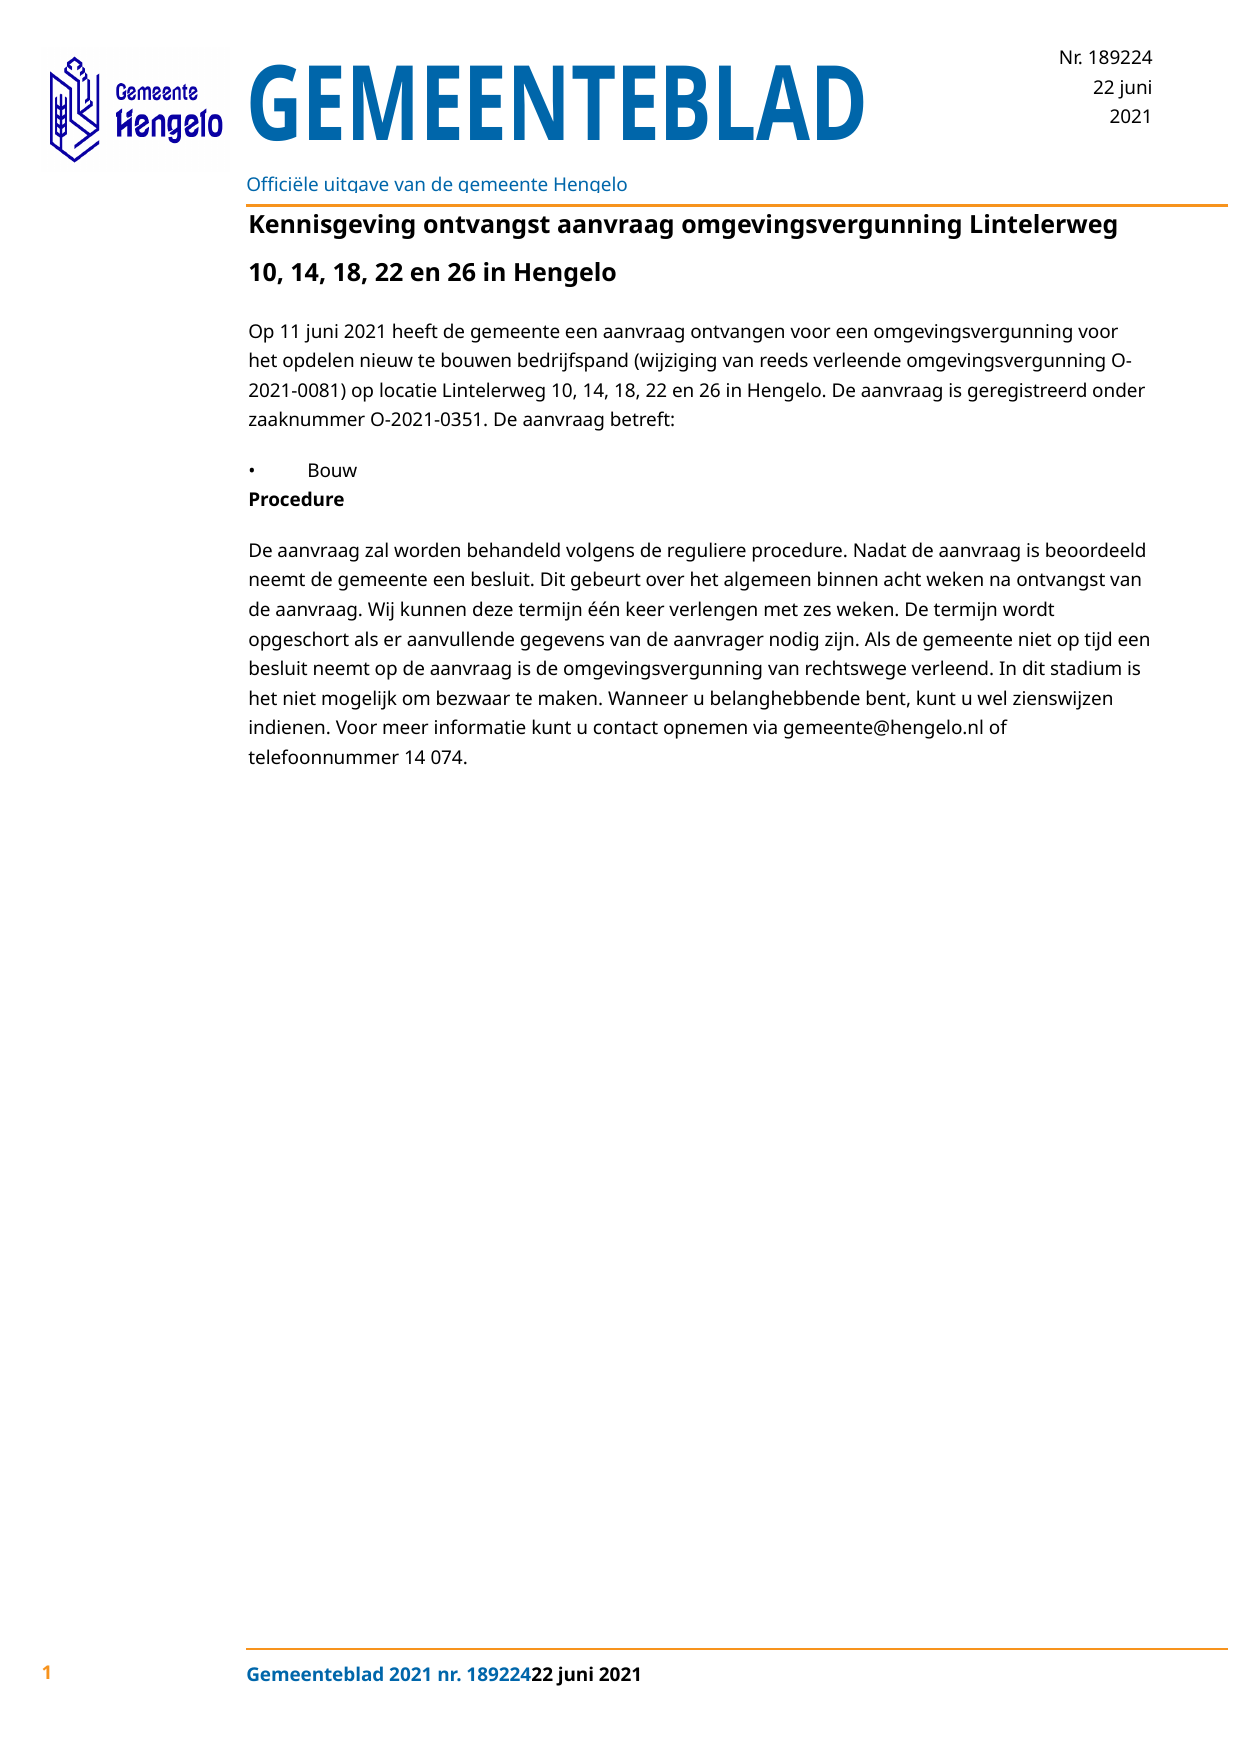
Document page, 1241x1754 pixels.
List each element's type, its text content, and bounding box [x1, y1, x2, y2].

text Op 11 juni 2021 heeft de gemeente een aanvraag ontvangen voor een omgevingsvergunning voor het opdelen nieuw te bouwen bedrijfspand (wijziging van reeds verleende omgevingsvergunning O-2021-0081) op locatie Lintelerweg 10, 14, 18, 22 en 26 in Hengelo. De aanvraag is geregistreerd onder zaaknummer O-2021-0351. De aanvraag betreft: [248, 318, 1152, 432]
text Kennisgeving ontvangst aanvraag omgevingsvergunning Lintelerweg 10, 14, 18, 22 en 26 in Hengelo [248, 207, 1152, 288]
list Bouw [248, 457, 1152, 483]
text De aanvraag zal worden behandeld volgens de reguliere procedure. Nadat de aanvraag is beoordeeld neemt de gemeente een besluit. Dit gebeurt over het algemeen binnen acht weken na ontvangst van de aanvraag. Wij kunnen deze termijn één keer verlengen met zes weken. De termijn wordt opgeschort als er aanvullende gegevens van de aanvrager nodig zijn. Als de gemeente niet op tijd een besluit neemt op de aanvraag is de omgevingsvergunning van rechtswege verleend. In dit stadium is het niet mogelijk om bezwaar te maken. Wanneer u belanghebbende bent, kunt u wel zienswijzen indienen. Voor meer informatie kunt u contact opnemen via gemeente@hengelo.nl of telefoonnummer 14 074. [248, 537, 1152, 770]
text Procedure [248, 487, 1152, 512]
picture [41, 47, 231, 172]
